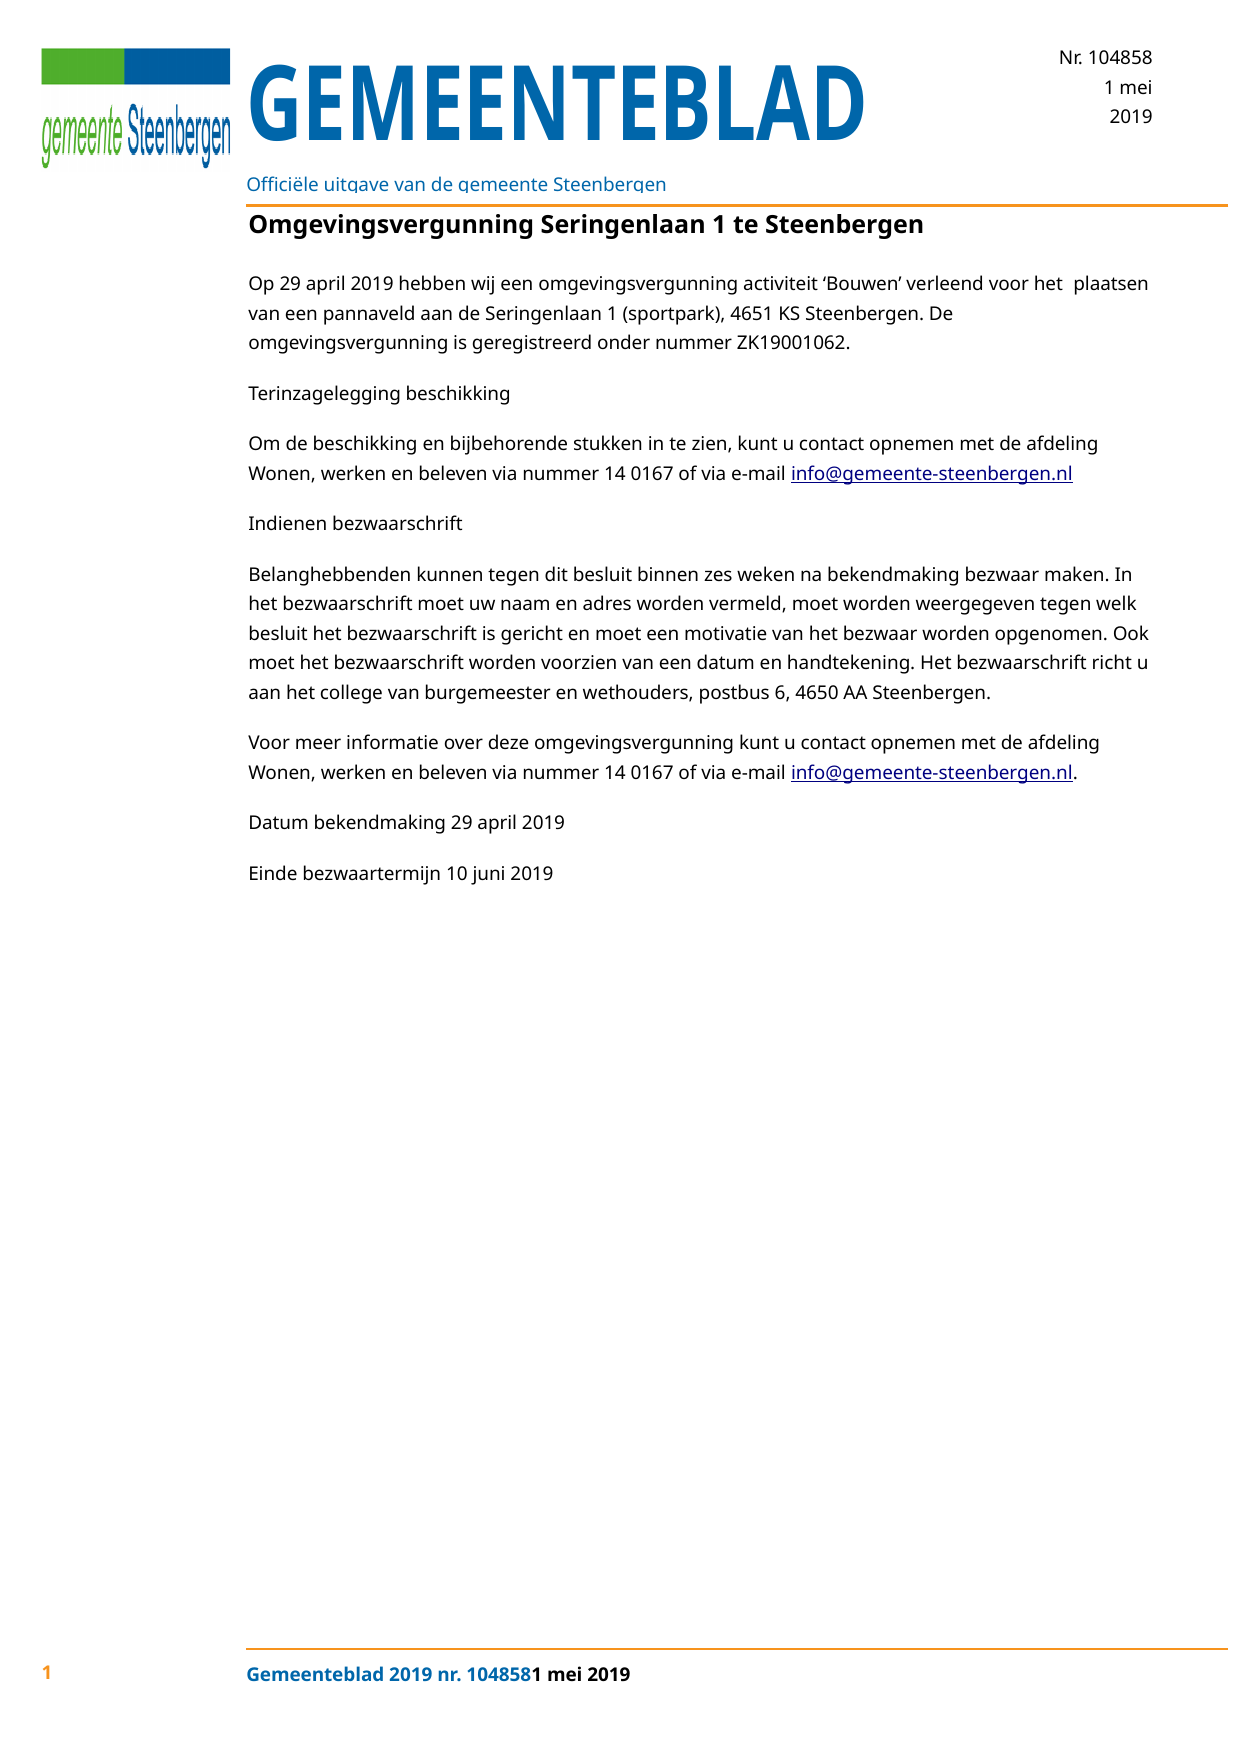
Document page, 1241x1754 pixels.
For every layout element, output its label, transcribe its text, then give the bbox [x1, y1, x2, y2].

text Belanghebbenden kunnen tegen dit besluit binnen zes weken na bekendmaking bezwaar maken. In het bezwaarschrift moet uw naam en adres worden vermeld, moet worden weergegeven tegen welk besluit het bezwaarschrift is gericht en moet een motivatie van het bezwaar worden opgenomen. Ook moet het bezwaarschrift worden voorzien van een datum en handtekening. Het bezwaarschrift richt u aan het college van burgemeester en wethouders, postbus 6, 4650 AA Steenbergen. [248, 561, 1152, 705]
text Indienen bezwaarschrift [248, 510, 1152, 536]
text Voor meer informatie over deze omgevingsvergunning kunt u contact opnemen met de afdeling Wonen, werken en beleven via nummer 14 0167 of via e-mail info@gemeente-steenbergen.nl. [248, 729, 1152, 785]
text Omgevingsvergunning Seringenlaan 1 te Steenbergen [248, 207, 1152, 241]
text Einde bezwaartermijn 10 juni 2019 [248, 860, 1152, 886]
text Terinzagelegging beschikking [248, 380, 1152, 406]
text Op 29 april 2019 hebben wij een omgevingsvergunning activiteit ‘Bouwen’ verleend voor het plaatsen van een pannaveld aan de Seringenlaan 1 (sportpark), 4651 KS Steenbergen. De omgevingsvergunning is geregistreerd onder nummer ZK19001062. [248, 270, 1152, 355]
text Datum bekendmaking 29 april 2019 [248, 809, 1152, 835]
text Om de beschikking en bijbehorende stukken in te zien, kunt u contact opnemen met de afdeling Wonen, werken en beleven via nummer 14 0167 of via e-mail info@gemeente-steenbergen.nl [248, 430, 1152, 486]
picture [41, 47, 231, 172]
